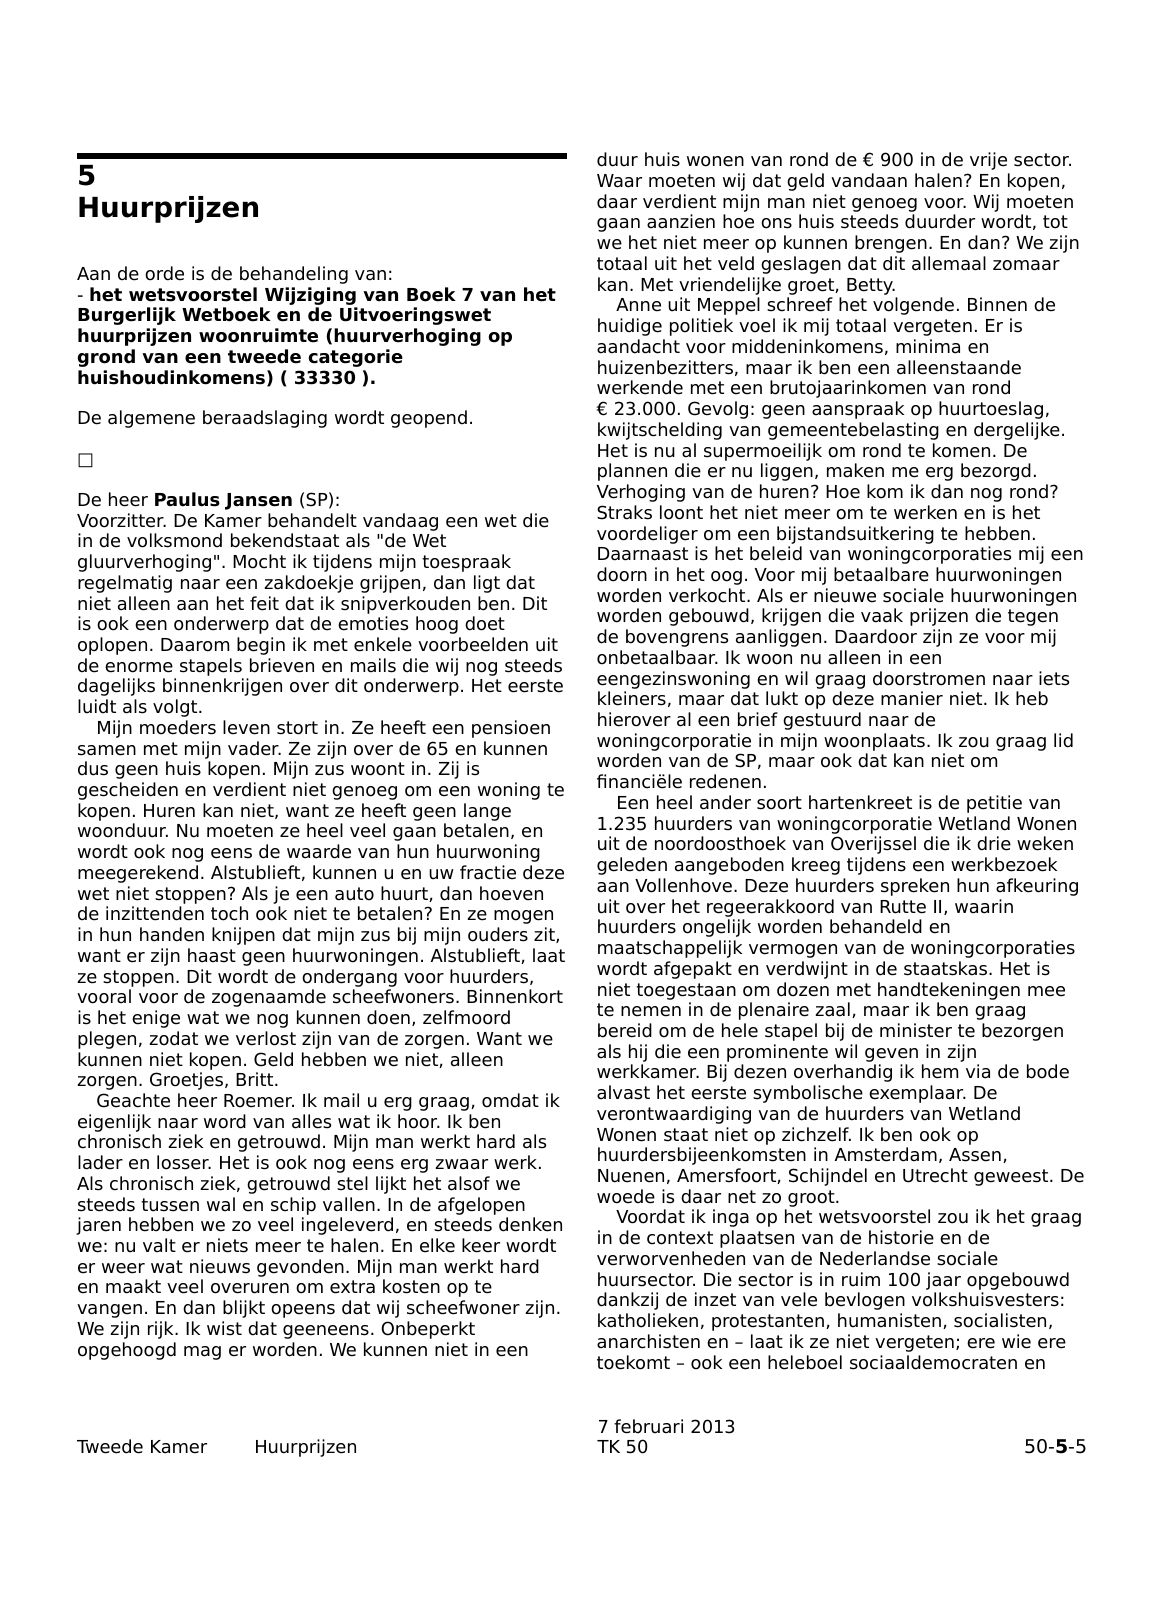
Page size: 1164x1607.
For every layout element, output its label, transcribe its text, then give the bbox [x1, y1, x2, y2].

text Aan de orde is de behandeling van: [77, 264, 567, 284]
text De algemene beraadslaging wordt geopend. [77, 408, 567, 429]
text - het wetsvoorstel Wijziging van Boek 7 van het Burgerlijk Wetboek en de Uitvoeringswet huurprijzen woonruimte (huurverhoging op grond van een tweede categorie huishoudinkomens) ( 33330 ). [77, 284, 567, 388]
text Mijn moeders leven stort in. Ze heeft een pensioen samen met mijn vader. Ze zijn over de 65 en kunnen dus geen huis kopen. Mijn zus woont in. Zij is gescheiden en verdient niet genoeg om een woning te kopen. Huren kan niet, want ze heeft geen lange woonduur. Nu moeten ze heel veel gaan betalen, en wordt ook nog eens de waarde van hun huurwoning meegerekend. Alstublieft, kunnen u en uw fractie deze wet niet stoppen? Als je een auto huurt, dan hoeven de inzittenden toch ook niet te betalen? En ze mogen in hun handen knijpen dat mijn zus bij mijn ouders zit, want er zijn haast geen huurwoningen. Alstublieft, laat ze stoppen. Dit wordt de ondergang voor huurders, vooral voor de zogenaamde scheefwoners. Binnenkort is het enige wat we nog kunnen doen, zelfmoord plegen, zodat we verlost zijn van de zorgen. Want we kunnen niet kopen. Geld hebben we niet, alleen zorgen. Groetjes, Britt. [77, 718, 567, 1091]
text Voordat ik inga op het wetsvoorstel zou ik het graag in de context plaatsen van de historie en de verworvenheden van de Nederlandse sociale huursector. Die sector is in ruim 100 jaar opgebouwd dankzij de inzet van vele bevlogen volkshuisvesters: katholieken, protestanten, humanisten, socialisten, anarchisten en – laat ik ze niet vergeten; ere wie ere toekomt – ook een heleboel sociaaldemocraten en [596, 1207, 1087, 1373]
text duur huis wonen van rond de € 900 in de vrije sector. Waar moeten wij dat geld vandaan halen? En kopen, daar verdient mijn man niet genoeg voor. Wij moeten gaan aanzien hoe ons huis steeds duurder wordt, tot we het niet meer op kunnen brengen. En dan? We zijn totaal uit het veld geslagen dat dit allemaal zomaar kan. Met vriendelijke groet, Betty. [596, 150, 1087, 295]
text □ [77, 449, 567, 470]
text Anne uit Meppel schreef het volgende. Binnen de huidige politiek voel ik mij totaal vergeten. Er is aandacht voor middeninkomens, minima en huizenbezitters, maar ik ben een alleenstaande werkende met een brutojaarinkomen van rond € 23.000. Gevolg: geen aanspraak op huurtoeslag, kwijtschelding van gemeentebelasting en dergelijke. Het is nu al supermoeilijk om rond te komen. De plannen die er nu liggen, maken me erg bezorgd. Verhoging van de huren? Hoe kom ik dan nog rond? Straks loont het niet meer om te werken en is het voordeliger om een bijstandsuitkering te hebben. Daarnaast is het beleid van woningcorporaties mij een doorn in het oog. Voor mij betaalbare huurwoningen worden verkocht. Als er nieuwe sociale huurwoningen worden gebouwd, krijgen die vaak prijzen die tegen de bovengrens aanliggen. Daardoor zijn ze voor mij onbetaalbaar. Ik woon nu alleen in een eengezinswoning en wil graag doorstromen naar iets kleiners, maar dat lukt op deze manier niet. Ik heb hierover al een brief gestuurd naar de woningcorporatie in mijn woonplaats. Ik zou graag lid worden van de SP, maar ook dat kan niet om financiële redenen. [596, 295, 1087, 793]
text Voorzitter. De Kamer behandelt vandaag een wet die in de volksmond bekendstaat als "de Wet gluurverhoging". Mocht ik tijdens mijn toespraak regelmatig naar een zakdoekje grijpen, dan ligt dat niet alleen aan het feit dat ik snipverkouden ben. Dit is ook een onderwerp dat de emoties hoog doet oplopen. Daarom begin ik met enkele voorbeelden uit de enorme stapels brieven en mails die wij nog steeds dagelijks binnenkrijgen over dit onderwerp. Het eerste luidt als volgt. [77, 510, 567, 718]
text Geachte heer Roemer. Ik mail u erg graag, omdat ik eigenlijk naar word van alles wat ik hoor. Ik ben chronisch ziek en getrouwd. Mijn man werkt hard als lader en losser. Het is ook nog eens erg zwaar werk. Als chronisch ziek, getrouwd stel lijkt het alsof we steeds tussen wal en schip vallen. In de afgelopen jaren hebben we zo veel ingeleverd, en steeds denken we: nu valt er niets meer te halen. En elke keer wordt er weer wat nieuws gevonden. Mijn man werkt hard en maakt veel overuren om extra kosten op te vangen. En dan blijkt opeens dat wij scheefwoner zijn. We zijn rijk. Ik wist dat geeneens. Onbeperkt opgehoogd mag er worden. We kunnen niet in een [77, 1091, 567, 1360]
text De heer Paulus Jansen (SP): [77, 490, 567, 510]
title 5 Huurprijzen [77, 159, 567, 224]
text Een heel ander soort hartenkreet is de petitie van 1.235 huurders van woningcorporatie Wetland Wonen uit de noordoosthoek van Overijssel die ik drie weken geleden aangeboden kreeg tijdens een werkbezoek aan Vollenhove. Deze huurders spreken hun afkeuring uit over het regeerakkoord van Rutte II, waarin huurders ongelijk worden behandeld en maatschappelijk vermogen van de woningcorporaties wordt afgepakt en verdwijnt in de staatskas. Het is niet toegestaan om dozen met handtekeningen mee te nemen in de plenaire zaal, maar ik ben graag bereid om de hele stapel bij de minister te bezorgen als hij die een prominente wil geven in zijn werkkamer. Bij dezen overhandig ik hem via de bode alvast het eerste symbolische exemplaar. De verontwaardiging van de huurders van Wetland Wonen staat niet op zichzelf. Ik ben ook op huurdersbijeenkomsten in Amsterdam, Assen, Nuenen, Amersfoort, Schijndel en Utrecht geweest. De woede is daar net zo groot. [596, 793, 1087, 1207]
